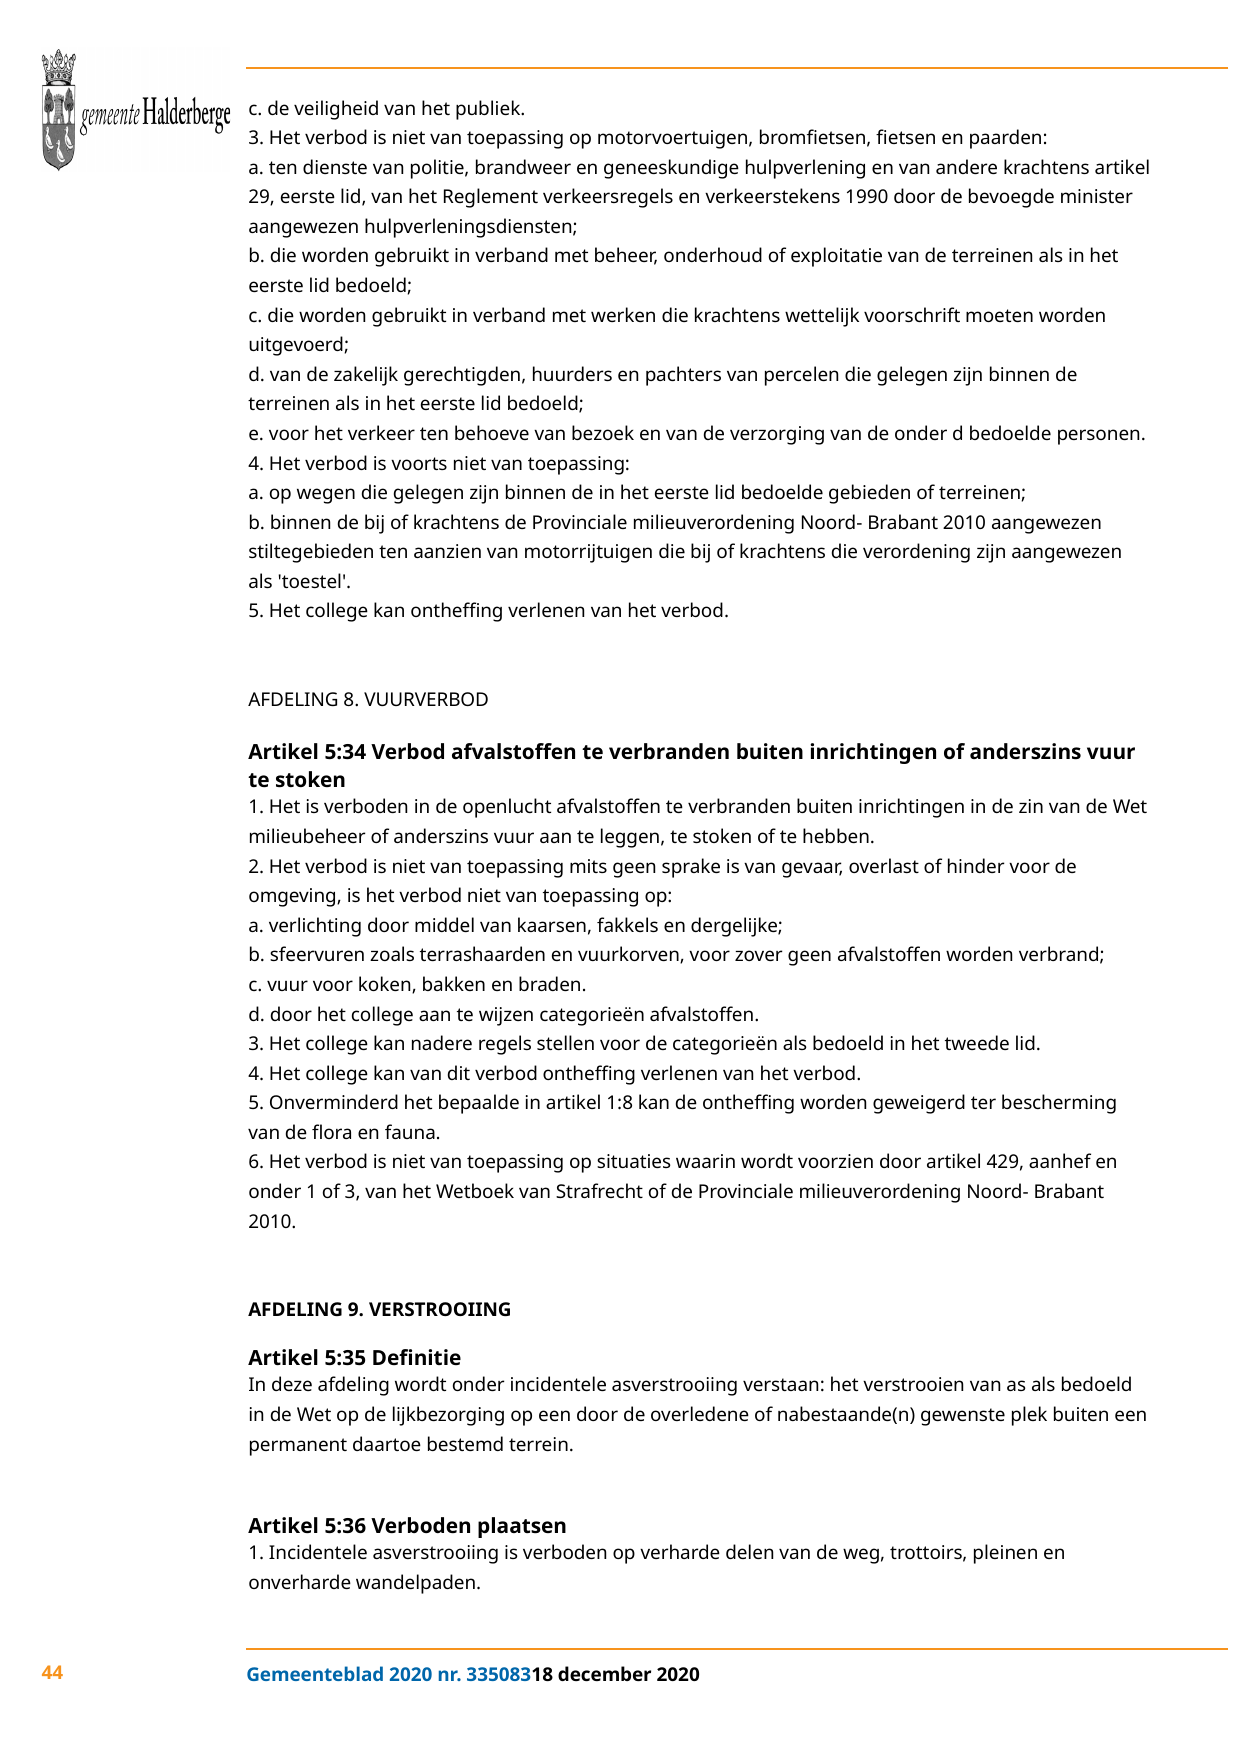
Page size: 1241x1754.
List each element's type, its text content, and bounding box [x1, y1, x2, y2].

text a. ten dienste van politie, brandweer en geneeskundige hulpverlening en van andere krachtens artikel 29, eerste lid, van het Reglement verkeersregels en verkeerstekens 1990 door de bevoegde minister aangewezen hulpverleningsdiensten; [248, 154, 1152, 239]
text b. sfeervuren zoals terrashaarden en vuurkorven, voor zover geen afvalstoffen worden verbrand; [248, 942, 1152, 967]
text AFDELING 9. VERSTROOIING [248, 1297, 1152, 1322]
text 5. Onverminderd het bepaalde in artikel 1:8 kan de ontheffing worden geweigerd ter bescherming van de flora en fauna. [248, 1089, 1152, 1145]
text Artikel 5:36 Verboden plaatsen [248, 1511, 1152, 1539]
text Artikel 5:35 Definitie [248, 1343, 1152, 1372]
text e. voor het verkeer ten behoeve van bezoek en van de verzorging van de onder d bedoelde personen. [248, 420, 1152, 446]
text c. die worden gebruikt in verband met werken die krachtens wettelijk voorschrift moeten worden uitgevoerd; [248, 302, 1152, 357]
text 2. Het verbod is niet van toepassing mits geen sprake is van gevaar, overlast of hinder voor de omgeving, is het verbod niet van toepassing op: [248, 853, 1152, 908]
text 1. Het is verboden in de openlucht afvalstoffen te verbranden buiten inrichtingen in de zin van de Wet milieubeheer of anderszins vuur aan te leggen, te stoken of te hebben. [248, 794, 1152, 849]
text 1. Incidentele asverstrooiing is verboden op verharde delen van de weg, trottoirs, pleinen en onverharde wandelpaden. [248, 1539, 1152, 1594]
text b. binnen de bij of krachtens de Provinciale milieuverordening Noord- Brabant 2010 aangewezen stiltegebieden ten aanzien van motorrijtuigen die bij of krachtens die verordening zijn aangewezen als 'toestel'. [248, 509, 1152, 594]
text AFDELING 8. VUURVERBOD [248, 686, 1152, 712]
text 4. Het college kan van dit verbod ontheffing verlenen van het verbod. [248, 1060, 1152, 1086]
text a. op wegen die gelegen zijn binnen de in het eerste lid bedoelde gebieden of terreinen; [248, 479, 1152, 505]
text a. verlichting door middel van kaarsen, fakkels en dergelijke; [248, 912, 1152, 938]
picture [41, 47, 231, 172]
text 3. Het verbod is niet van toepassing op motorvoertuigen, bromfietsen, fietsen en paarden: [248, 124, 1152, 150]
text 3. Het college kan nadere regels stellen voor de categorieën als bedoeld in het tweede lid. [248, 1030, 1152, 1056]
text b. die worden gebruikt in verband met beheer, onderhoud of exploitatie van de terreinen als in het eerste lid bedoeld; [248, 243, 1152, 298]
text Artikel 5:34 Verbod afvalstoffen te verbranden buiten inrichtingen of anderszins vuur te stoken [248, 737, 1152, 794]
text 5. Het college kan ontheffing verlenen van het verbod. [248, 598, 1152, 623]
text c. de veiligheid van het publiek. [248, 95, 1152, 121]
text d. door het college aan te wijzen categorieën afvalstoffen. [248, 1001, 1152, 1027]
text d. van de zakelijk gerechtigden, huurders en pachters van percelen die gelegen zijn binnen de terreinen als in het eerste lid bedoeld; [248, 361, 1152, 416]
text 4. Het verbod is voorts niet van toepassing: [248, 450, 1152, 476]
text c. vuur voor koken, bakken en braden. [248, 971, 1152, 997]
text 6. Het verbod is niet van toepassing op situaties waarin wordt voorzien door artikel 429, aanhef en onder 1 of 3, van het Wetboek van Strafrecht of de Provinciale milieuverordening Noord- Brabant 2010. [248, 1149, 1152, 1234]
text In deze afdeling wordt onder incidentele asverstrooiing verstaan: het verstrooien van as als bedoeld in de Wet op de lijkbezorging op een door de overledene of nabestaande(n) gewenste plek buiten een permanent daartoe bestemd terrein. [248, 1372, 1152, 1457]
